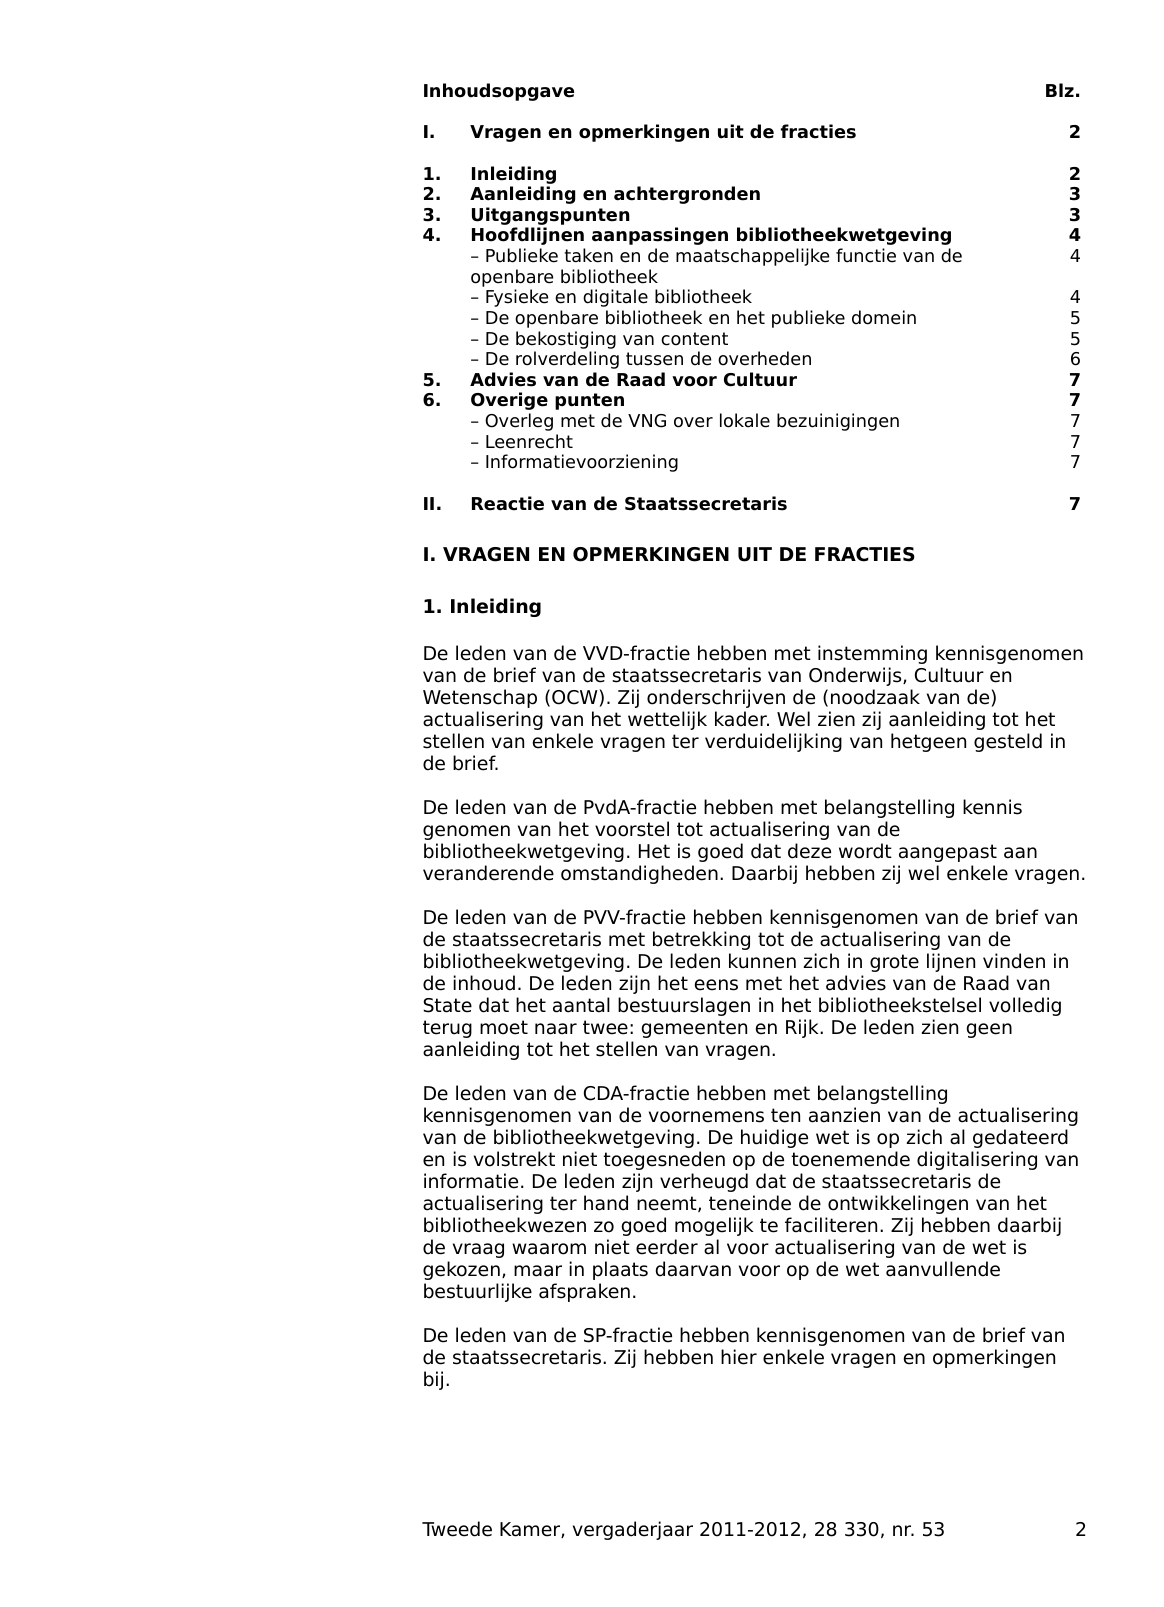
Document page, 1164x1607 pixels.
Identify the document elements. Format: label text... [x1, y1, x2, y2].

table_cell 3 [1003, 184, 1087, 205]
table_cell Uitgangspunten [464, 205, 1003, 225]
table_cell [422, 329, 464, 349]
table_cell Overige punten [464, 390, 1003, 411]
text De leden van de PVV-fractie hebben kennisgenomen van de brief van de staatssecretaris met betrekking tot de actualisering van de bibliotheekwetgeving. De leden kunnen zich in grote lijnen vinden in de inhoud. De leden zijn het eens met het advies van de Raad van State dat het aantal bestuurslagen in het bibliotheekstelsel volledig terug moet naar twee: gemeenten en Rijk. De leden zien geen aanleiding tot het stellen van vragen. [422, 907, 1087, 1061]
table_cell – De rolverdeling tussen de overheden [464, 349, 1003, 370]
table_cell – De openbare bibliotheek en het publieke domein [464, 308, 1003, 328]
table_cell [1003, 102, 1087, 122]
table_cell [422, 287, 464, 308]
table_cell [422, 452, 464, 473]
table_cell 7 [1003, 494, 1087, 514]
table_cell 5. [422, 370, 464, 390]
text De leden van de CDA-fractie hebben met belangstelling kennisgenomen van de voornemens ten aanzien van de actualisering van de bibliotheekwetgeving. De huidige wet is op zich al gedateerd en is volstrekt niet toegesneden op de toenemende digitalisering van informatie. De leden zijn verheugd dat de staatssecretaris de actualisering ter hand neemt, teneinde de ontwikkelingen van het bibliotheekwezen zo goed mogelijk te faciliteren. Zij hebben daarbij de vraag waarom niet eerder al voor actualisering van de wet is gekozen, maar in plaats daarvan voor op de wet aanvullende bestuurlijke afspraken. [422, 1083, 1087, 1303]
table_cell 7 [1003, 432, 1087, 452]
table_cell 7 [1003, 390, 1087, 411]
table_cell [422, 473, 464, 493]
table_cell 5 [1003, 308, 1087, 328]
table_cell – Leenrecht [464, 432, 1003, 452]
table_cell Advies van de Raad voor Cultuur [464, 370, 1003, 390]
table_cell 7 [1003, 452, 1087, 473]
table_cell [464, 102, 1003, 122]
table_cell – De bekostiging van content [464, 329, 1003, 349]
table_cell [422, 349, 464, 370]
table_cell 3. [422, 205, 464, 225]
table_cell Vragen en opmerkingen uit de fracties [464, 122, 1003, 143]
table_cell [422, 102, 464, 122]
table_cell [422, 143, 464, 163]
table_cell [422, 411, 464, 432]
table_cell 2 [1003, 164, 1087, 184]
table_cell 4 [1003, 246, 1087, 287]
table_cell 4 [1003, 287, 1087, 308]
table_cell 5 [1003, 329, 1087, 349]
table_cell I. [422, 122, 464, 143]
table_cell Reactie van de Staatssecretaris [464, 494, 1003, 514]
table_cell 4 [1003, 225, 1087, 246]
table_cell – Overleg met de VNG over lokale bezuinigingen [464, 411, 1003, 432]
table_cell 6 [1003, 349, 1087, 370]
table_cell II. [422, 494, 464, 514]
table_header Inhoudsopgave [422, 81, 1003, 102]
table_cell 7 [1003, 411, 1087, 432]
table_cell 6. [422, 390, 464, 411]
table_cell 4. [422, 225, 464, 246]
text De leden van de PvdA-fractie hebben met belangstelling kennis genomen van het voorstel tot actualisering van de bibliotheekwetgeving. Het is goed dat deze wordt aangepast aan veranderende omstandigheden. Daarbij hebben zij wel enkele vragen. [422, 797, 1087, 885]
subtitle 1. Inleiding [422, 596, 1087, 618]
text De leden van de SP-fractie hebben kennisgenomen van de brief van de staatssecretaris. Zij hebben hier enkele vragen en opmerkingen bij. [422, 1325, 1087, 1391]
table_cell [1003, 473, 1087, 493]
table_cell [422, 246, 464, 287]
table_cell Hoofdlijnen aanpassingen bibliotheekwetgeving [464, 225, 1003, 246]
table_cell 1. [422, 164, 464, 184]
table_cell Inleiding [464, 164, 1003, 184]
table_cell – Publieke taken en de maatschappelijke functie van de openbare bibliotheek [464, 246, 1003, 287]
table_header Blz. [1003, 81, 1087, 102]
table_cell – Fysieke en digitale bibliotheek [464, 287, 1003, 308]
table_cell Aanleiding en achtergronden [464, 184, 1003, 205]
table_cell 2. [422, 184, 464, 205]
table_cell [464, 473, 1003, 493]
text De leden van de VVD-fractie hebben met instemming kennisgenomen van de brief van de staatssecretaris van Onderwijs, Cultuur en Wetenschap (OCW). Zij onderschrijven de (noodzaak van de) actualisering van het wettelijk kader. Wel zien zij aanleiding tot het stellen van enkele vragen ter verduidelijking van hetgeen gesteld in de brief. [422, 643, 1087, 775]
table_cell 3 [1003, 205, 1087, 225]
table_cell [1003, 143, 1087, 163]
table_cell [464, 143, 1003, 163]
table_cell – Informatievoorziening [464, 452, 1003, 473]
table_cell [422, 432, 464, 452]
subtitle I. VRAGEN EN OPMERKINGEN UIT DE FRACTIES [422, 544, 1087, 566]
table_cell 2 [1003, 122, 1087, 143]
table_cell 7 [1003, 370, 1087, 390]
table_cell [422, 308, 464, 328]
